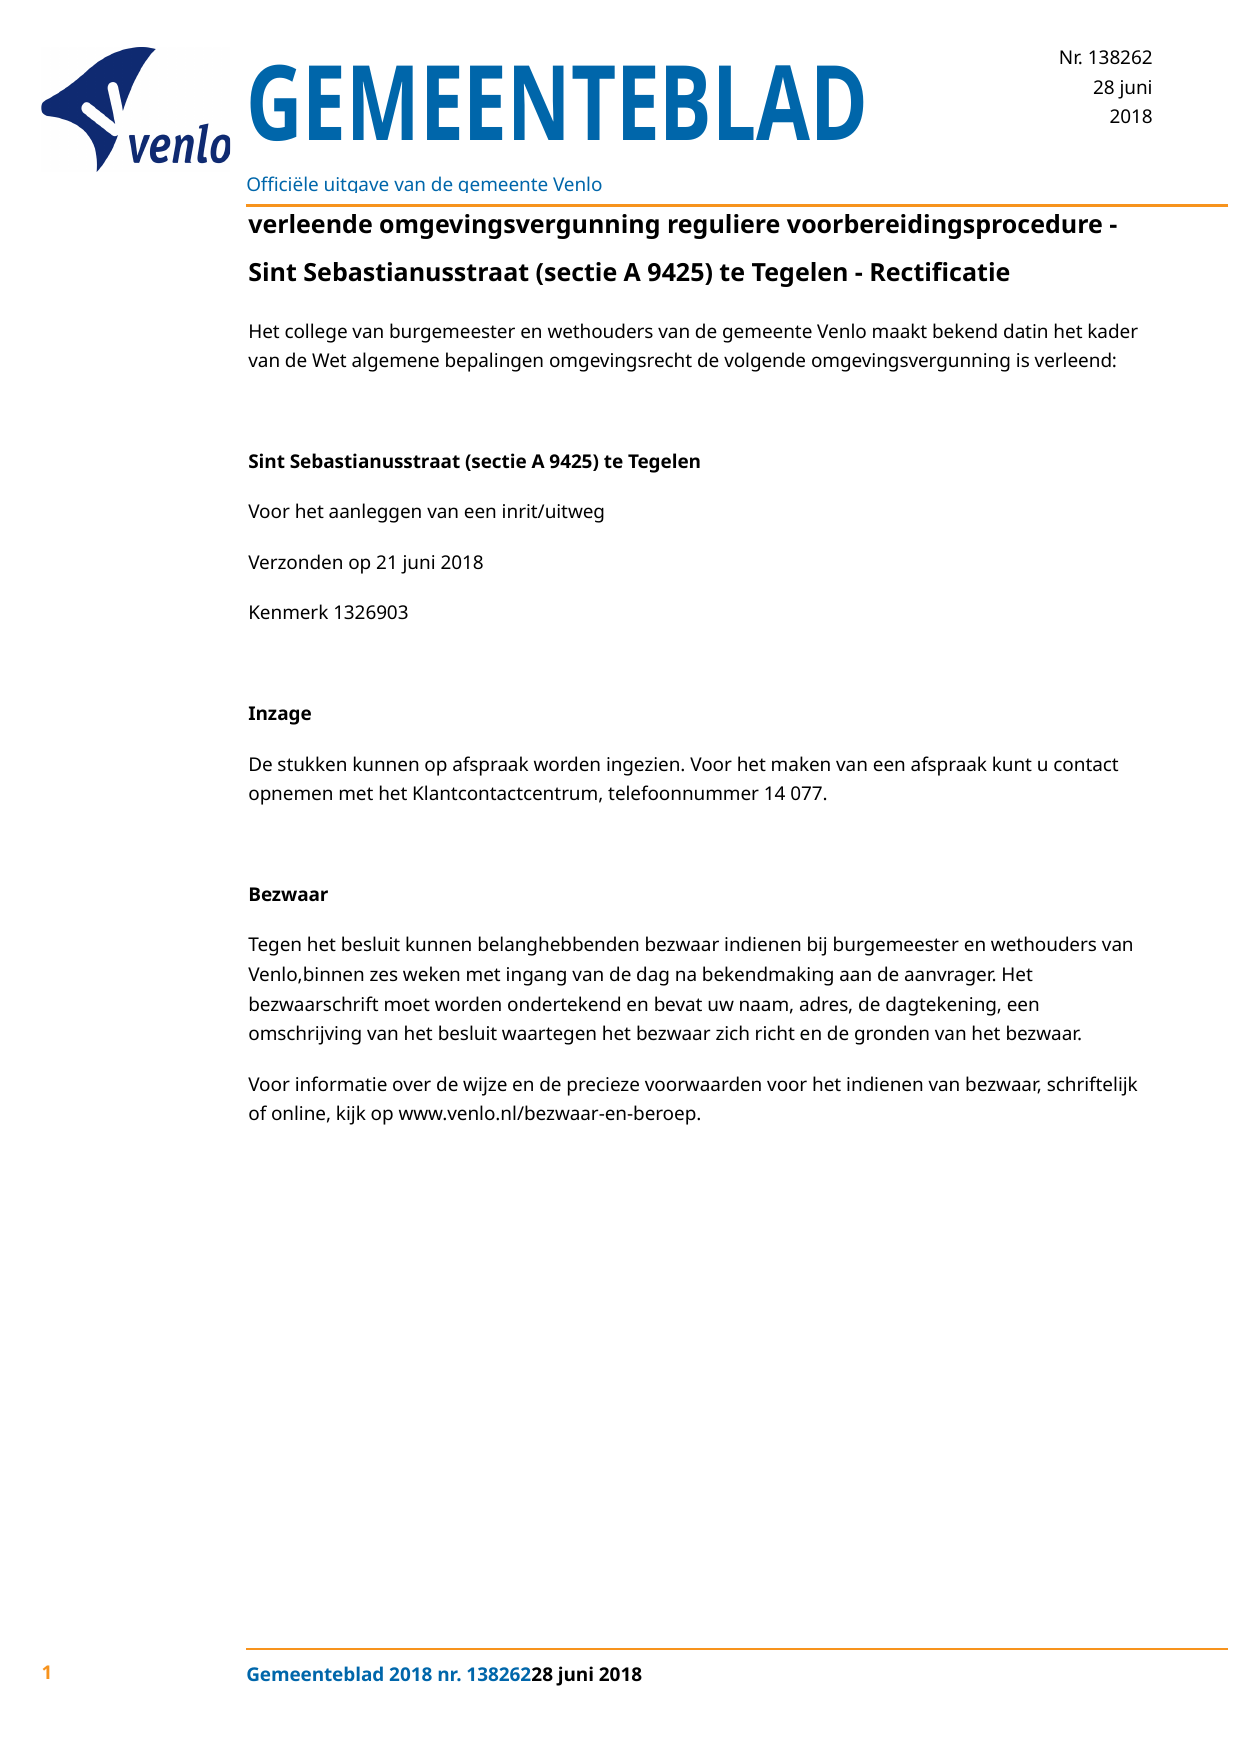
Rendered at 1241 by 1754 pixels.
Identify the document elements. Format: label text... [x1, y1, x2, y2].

text De stukken kunnen op afspraak worden ingezien. Voor het maken van een afspraak kunt u contact opnemen met het Klantcontactcentrum, telefoonnummer 14 077. [248, 751, 1152, 806]
text Kenmerk 1326903 [248, 599, 1152, 625]
text Tegen het besluit kunnen belanghebbenden bezwaar indienen bij burgemeester en wethouders van Venlo,binnen zes weken met ingang van de dag na bekendmaking aan de aanvrager. Het bezwaarschrift moet worden ondertekend en bevat uw naam, adres, de dagtekening, een omschrijving van het besluit waartegen het bezwaar zich richt en de gronden van het bezwaar. [248, 932, 1152, 1046]
text Verzonden op 21 juni 2018 [248, 549, 1152, 575]
picture [41, 47, 231, 172]
text Bezwaar [248, 881, 1152, 907]
text Inzage [248, 700, 1152, 726]
text Voor informatie over de wijze en de precieze voorwaarden voor het indienen van bezwaar, schriftelijk of online, kijk op www.venlo.nl/bezwaar-en-beroep. [248, 1071, 1152, 1126]
text Sint Sebastianusstraat (sectie A 9425) te Tegelen [248, 448, 1152, 474]
text Voor het aanleggen van een inrit/uitweg [248, 499, 1152, 524]
text verleende omgevingsvergunning reguliere voorbereidingsprocedure - Sint Sebastianusstraat (sectie A 9425) te Tegelen - Rectificatie [248, 207, 1152, 288]
text Het college van burgemeester en wethouders van de gemeente Venlo maakt bekend datin het kader van de Wet algemene bepalingen omgevingsrecht de volgende omgevingsvergunning is verleend: [248, 318, 1152, 373]
